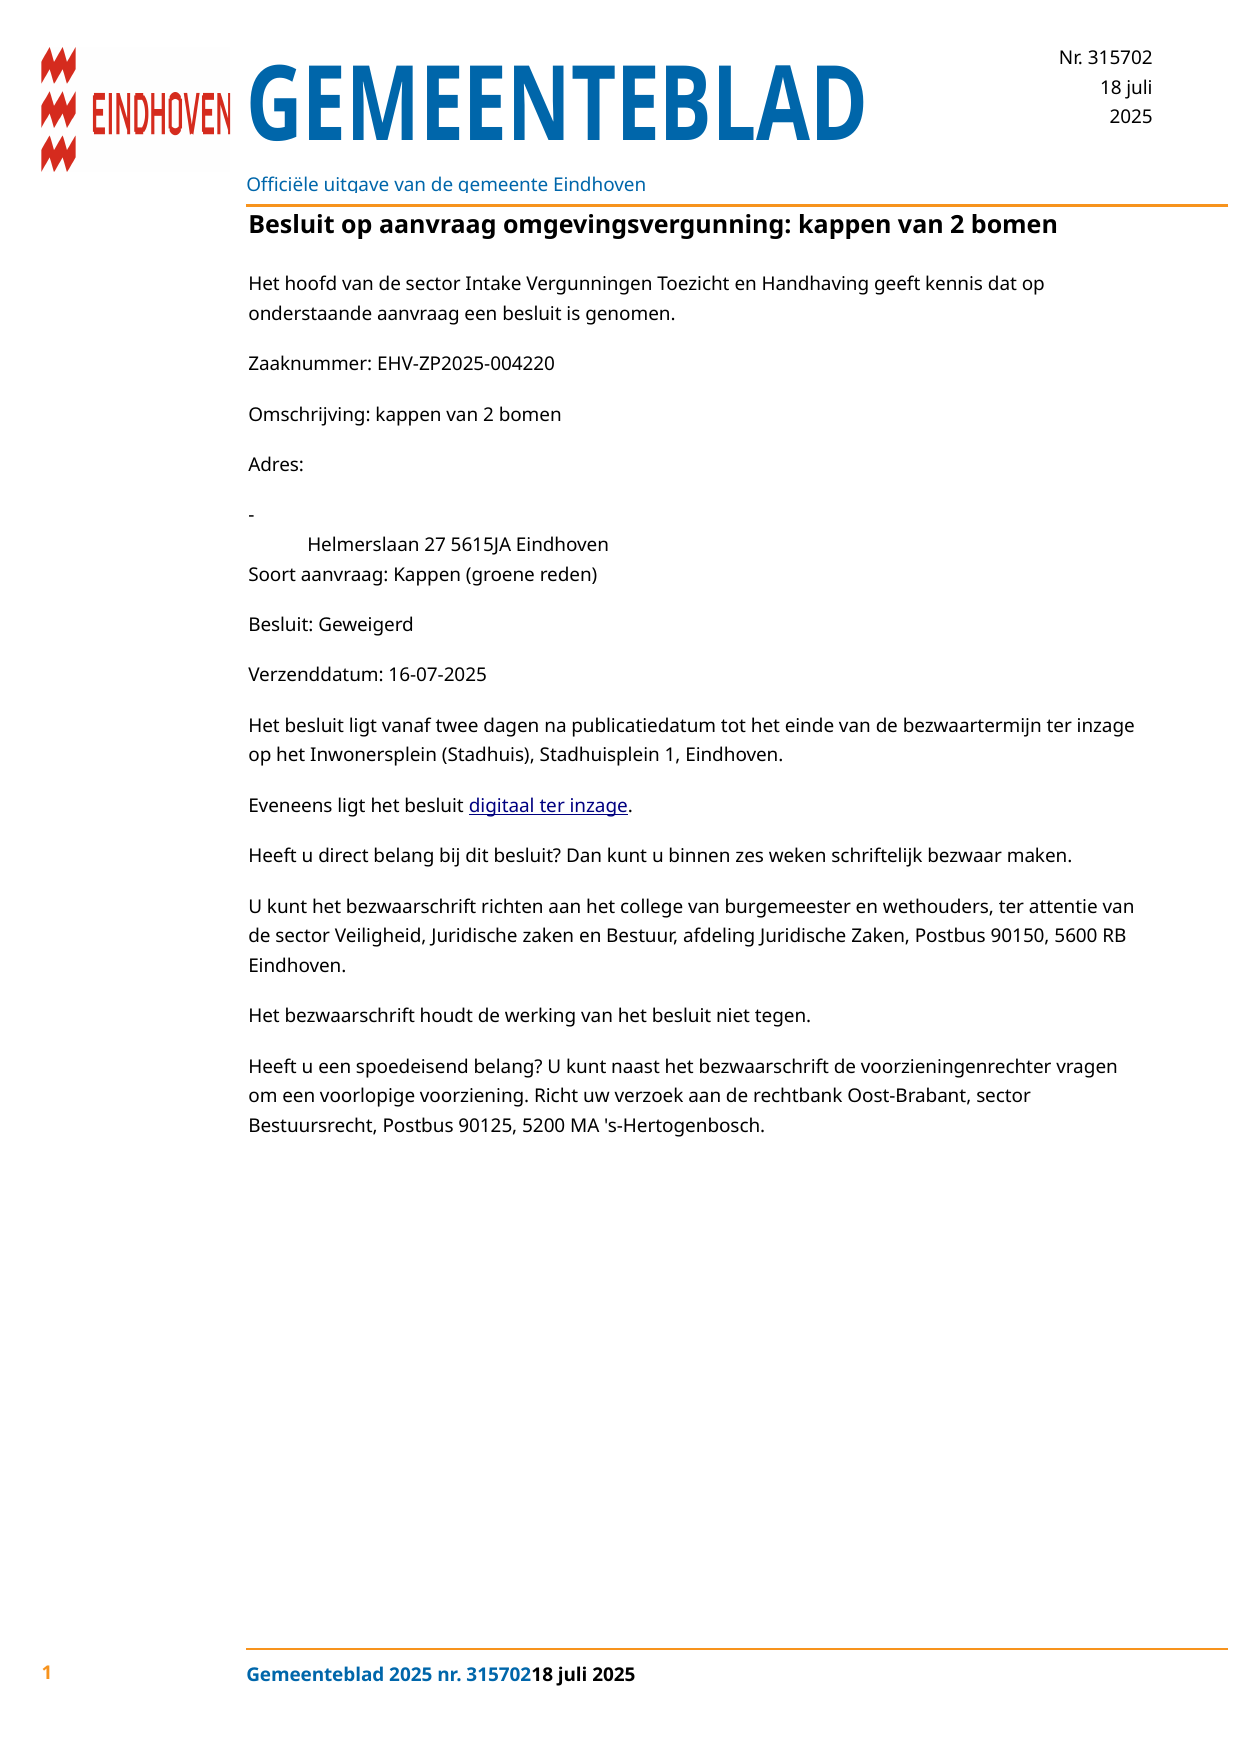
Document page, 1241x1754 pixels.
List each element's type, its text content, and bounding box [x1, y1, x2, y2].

text Soort aanvraag: Kappen (groene reden) [248, 561, 1152, 586]
text U kunt het bezwaarschrift richten aan het college van burgemeester en wethouders, ter attentie van de sector Veiligheid, Juridische zaken en Bestuur, afdeling Juridische Zaken, Postbus 90150, 5600 RB Eindhoven. [248, 893, 1152, 978]
text Adres: [248, 451, 1152, 477]
text Besluit: Geweigerd [248, 611, 1152, 637]
text Heeft u direct belang bij dit besluit? Dan kunt u binnen zes weken schriftelijk bezwaar maken. [248, 842, 1152, 868]
picture [41, 47, 231, 172]
text Zaaknummer: EHV-ZP2025-004220 [248, 350, 1152, 376]
list Helmerslaan 27 5615JA Eindhoven [248, 531, 1152, 557]
text Het besluit ligt vanaf twee dagen na publicatiedatum tot het einde van de bezwaartermijn ter inzage op het Inwonersplein (Stadhuis), Stadhuisplein 1, Eindhoven. [248, 712, 1152, 767]
text Het bezwaarschrift houdt de werking van het besluit niet tegen. [248, 1002, 1152, 1028]
text Besluit op aanvraag omgevingsvergunning: kappen van 2 bomen [248, 207, 1152, 241]
text Het hoofd van de sector Intake Vergunningen Toezicht en Handhaving geeft kennis dat op onderstaande aanvraag een besluit is genomen. [248, 270, 1152, 326]
text Heeft u een spoedeisend belang? U kunt naast het bezwaarschrift de voorzieningenrechter vragen om een voorlopige voorziening. Richt uw verzoek aan de rechtbank Oost-Brabant, sector Bestuursrecht, Postbus 90125, 5200 MA 's-Hertogenbosch. [248, 1053, 1152, 1138]
text Verzenddatum: 16-07-2025 [248, 662, 1152, 687]
text Omschrijving: kappen van 2 bomen [248, 401, 1152, 426]
text Eveneens ligt het besluit digitaal ter inzage. [248, 792, 1152, 818]
